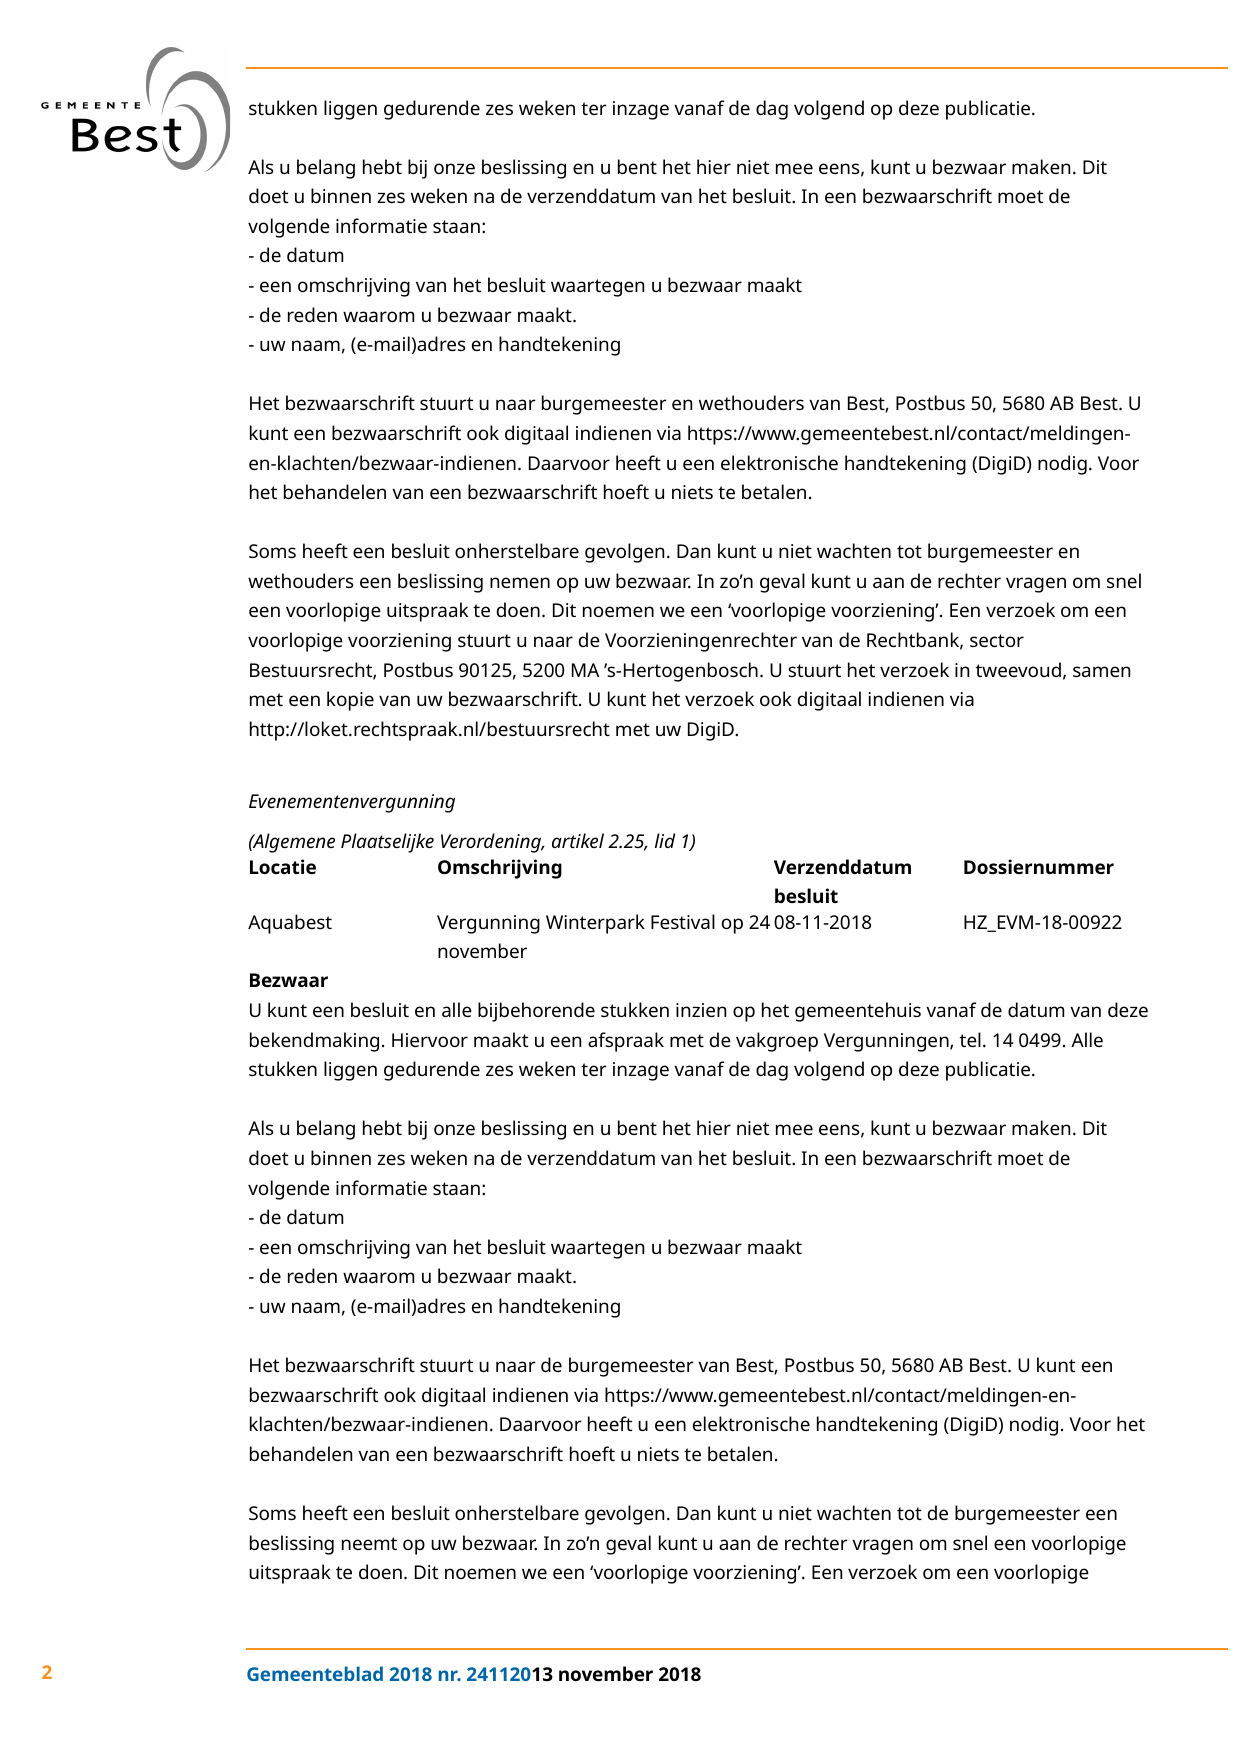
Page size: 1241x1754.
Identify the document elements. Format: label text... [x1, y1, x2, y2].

text Als u belang hebt bij onze beslissing en u bent het hier niet mee eens, kunt u bezwaar maken. Dit doet u binnen zes weken na de verzenddatum van het besluit. In een bezwaarschrift moet de volgende informatie staan: [248, 154, 1152, 239]
table_cell HZ_EVM-18-00922 [963, 909, 1152, 964]
table_cell 08-11-2018 [774, 909, 963, 964]
text - een omschrijving van het besluit waartegen u bezwaar maakt [248, 272, 1152, 298]
table_header Dossiernummer [963, 854, 1152, 909]
picture [41, 47, 231, 172]
text - een omschrijving van het besluit waartegen u bezwaar maakt [248, 1234, 1152, 1260]
table_cell Aquabest [248, 909, 437, 964]
text Als u belang hebt bij onze beslissing en u bent het hier niet mee eens, kunt u bezwaar maken. Dit doet u binnen zes weken na de verzenddatum van het besluit. In een bezwaarschrift moet de volgende informatie staan: [248, 1116, 1152, 1201]
text Het bezwaarschrift stuurt u naar de burgemeester van Best, Postbus 50, 5680 AB Best. U kunt een bezwaarschrift ook digitaal indienen via https://www.gemeentebest.nl/contact/meldingen-en-klachten/bezwaar-indienen. Daarvoor heeft u een elektronische handtekening (DigiD) nodig. Voor het behandelen van een bezwaarschrift hoeft u niets te betalen. [248, 1352, 1152, 1467]
text Soms heeft een besluit onherstelbare gevolgen. Dan kunt u niet wachten tot burgemeester en wethouders een beslissing nemen op uw bezwaar. In zo’n geval kunt u aan de rechter vragen om snel een voorlopige uitspraak te doen. Dit noemen we een ‘voorlopige voorziening’. Een verzoek om een voorlopige voorziening stuurt u naar de Voorzieningenrechter van de Rechtbank, sector Bestuursrecht, Postbus 90125, 5200 MA ’s-Hertogenbosch. U stuurt het verzoek in tweevoud, samen met een kopie van uw bezwaarschrift. U kunt het verzoek ook digitaal indienen via http://loket.rechtspraak.nl/bestuursrecht met uw DigiD. [248, 538, 1152, 742]
text (Algemene Plaatselijke Verordening, artikel 2.25, lid 1) [248, 828, 1152, 854]
text stukken liggen gedurende zes weken ter inzage vanaf de dag volgend op deze publicatie. [248, 95, 1152, 121]
text - de datum [248, 1204, 1152, 1230]
text Het bezwaarschrift stuurt u naar burgemeester en wethouders van Best, Postbus 50, 5680 AB Best. U kunt een bezwaarschrift ook digitaal indienen via https://www.gemeentebest.nl/contact/meldingen-en-klachten/bezwaar-indienen. Daarvoor heeft u een elektronische handtekening (DigiD) nodig. Voor het behandelen van een bezwaarschrift hoeft u niets te betalen. [248, 391, 1152, 505]
table_header Verzenddatum besluit [774, 854, 963, 909]
table_cell Vergunning Winterpark Festival op 24 november [437, 909, 774, 964]
text Bezwaar [248, 968, 1152, 993]
text U kunt een besluit en alle bijbehorende stukken inzien op het gemeentehuis vanaf de datum van deze bekendmaking. Hiervoor maakt u een afspraak met de vakgroep Vergunningen, tel. 14 0499. Alle stukken liggen gedurende zes weken ter inzage vanaf de dag volgend op deze publicatie. [248, 997, 1152, 1082]
text - de reden waarom u bezwaar maakt. [248, 302, 1152, 328]
table_header Omschrijving [437, 854, 774, 909]
table_header Locatie [248, 854, 437, 909]
text Evenementenvergunning [248, 789, 1152, 814]
text - de reden waarom u bezwaar maakt. [248, 1263, 1152, 1289]
text - uw naam, (e-mail)adres en handtekening [248, 331, 1152, 357]
text Soms heeft een besluit onherstelbare gevolgen. Dan kunt u niet wachten tot de burgemeester een beslissing neemt op uw bezwaar. In zo’n geval kunt u aan de rechter vragen om snel een voorlopige uitspraak te doen. Dit noemen we een ‘voorlopige voorziening’. Een verzoek om een voorlopige [248, 1500, 1152, 1585]
text - de datum [248, 243, 1152, 268]
text - uw naam, (e-mail)adres en handtekening [248, 1293, 1152, 1319]
